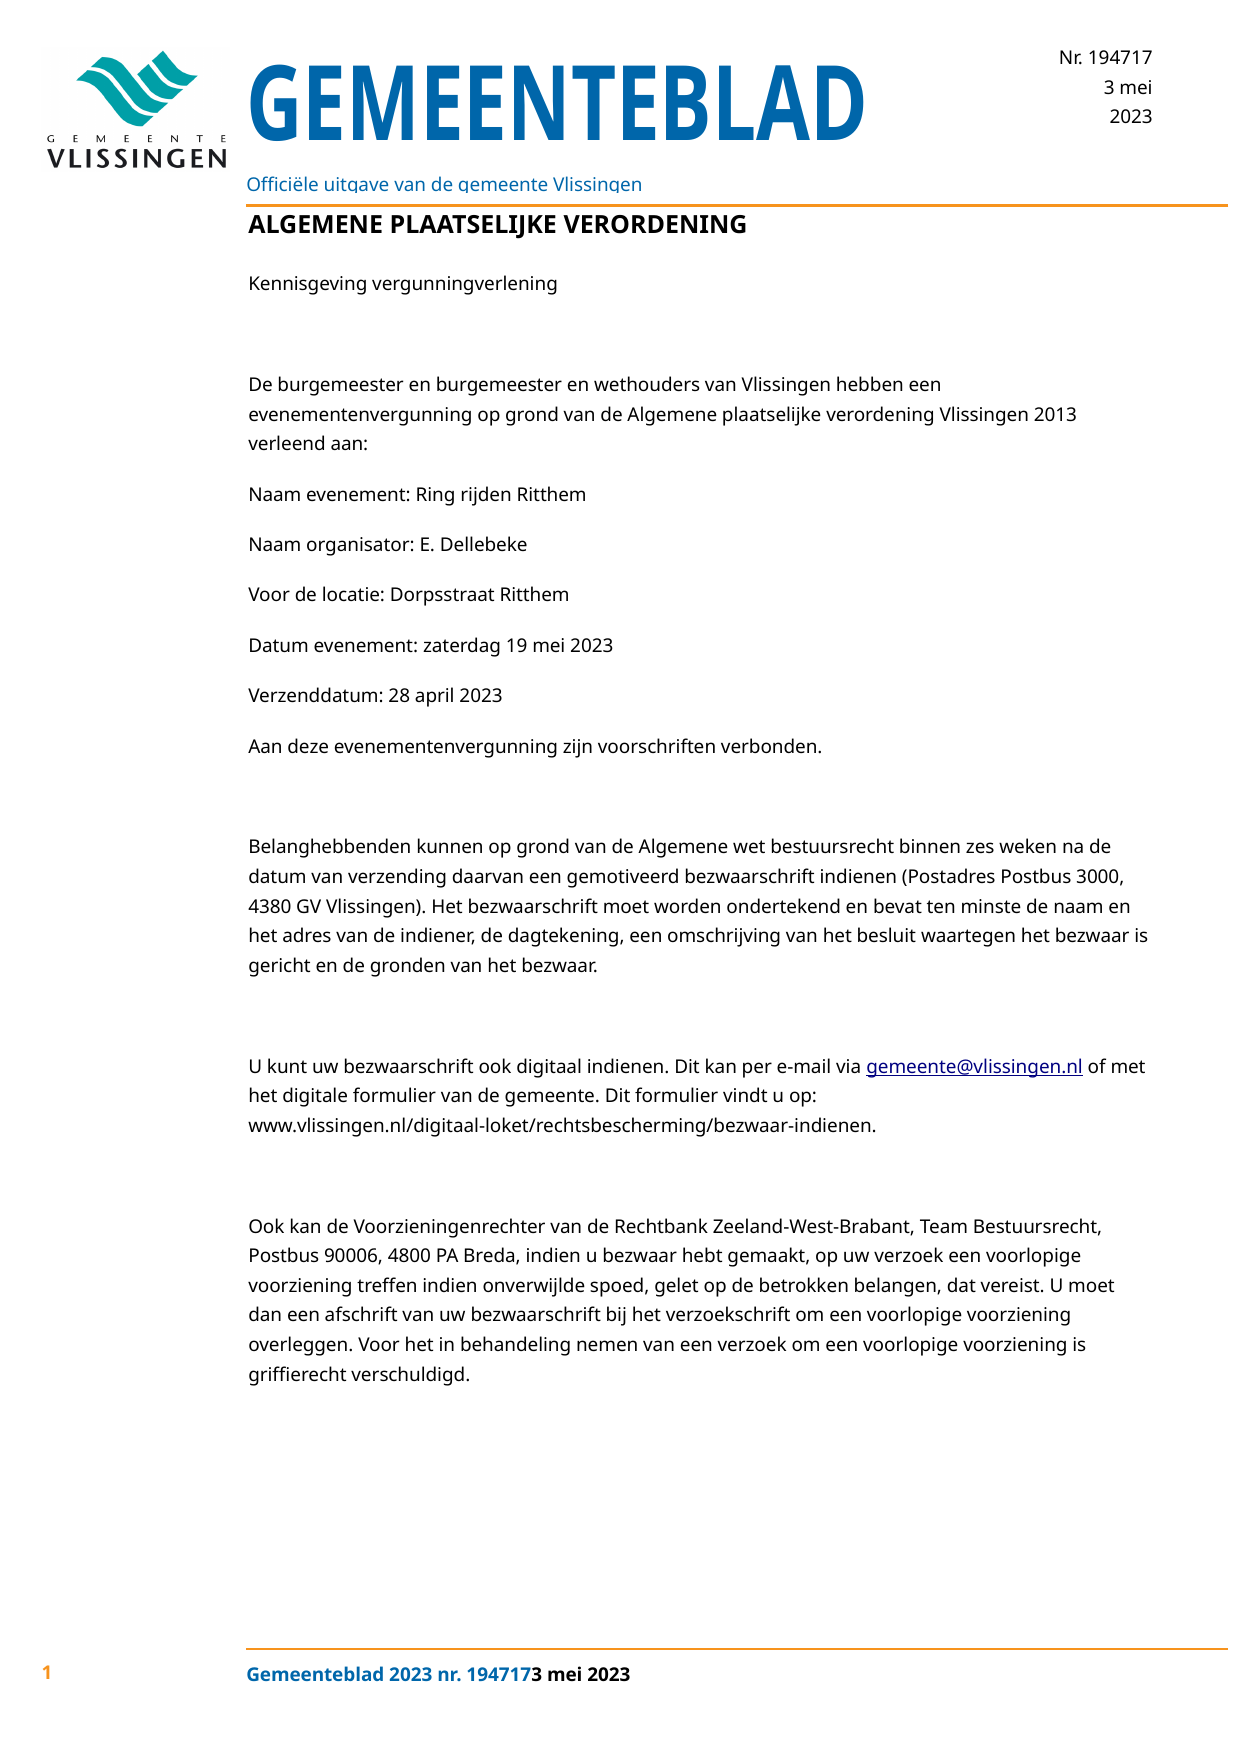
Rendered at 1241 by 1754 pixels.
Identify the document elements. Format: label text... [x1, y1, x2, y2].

text Ook kan de Voorzieningenrechter van de Rechtbank Zeeland-West-Brabant, Team Bestuursrecht, Postbus 90006, 4800 PA Breda, indien u bezwaar hebt gemaakt, op uw verzoek een voorlopige voorziening treffen indien onverwijlde spoed, gelet op de betrokken belangen, dat vereist. U moet dan een afschrift van uw bezwaarschrift bij het verzoekschrift om een voorlopige voorziening overleggen. Voor het in behandeling nemen van een verzoek om een voorlopige voorziening is griffierecht verschuldigd. [248, 1213, 1152, 1386]
text Verzenddatum: 28 april 2023 [248, 682, 1152, 708]
text Datum evenement: zaterdag 19 mei 2023 [248, 632, 1152, 658]
text Aan deze evenementenvergunning zijn voorschriften verbonden. [248, 733, 1152, 758]
text ALGEMENE PLAATSELIJKE VERORDENING [248, 207, 1152, 241]
picture [41, 47, 231, 172]
text Naam organisator: E. Dellebeke [248, 531, 1152, 557]
text Belanghebbenden kunnen op grond van de Algemene wet bestuursrecht binnen zes weken na de datum van verzending daarvan een gemotiveerd bezwaarschrift indienen (Postadres Postbus 3000, 4380 GV Vlissingen). Het bezwaarschrift moet worden ondertekend en bevat ten minste de naam en het adres van de indiener, de dagtekening, een omschrijving van het besluit waartegen het bezwaar is gericht en de gronden van het bezwaar. [248, 834, 1152, 978]
text De burgemeester en burgemeester en wethouders van Vlissingen hebben een evenementenvergunning op grond van de Algemene plaatselijke verordening Vlissingen 2013 verleend aan: [248, 371, 1152, 456]
text U kunt uw bezwaarschrift ook digitaal indienen. Dit kan per e-mail via gemeente@vlissingen.nl of met het digitale formulier van de gemeente. Dit formulier vindt u op: www.vlissingen.nl/digitaal-loket/rechtsbescherming/bezwaar-indienen. [248, 1053, 1152, 1138]
text Naam evenement: Ring rijden Ritthem [248, 481, 1152, 506]
text Voor de locatie: Dorpsstraat Ritthem [248, 582, 1152, 607]
text Kennisgeving vergunningverlening [248, 270, 1152, 296]
